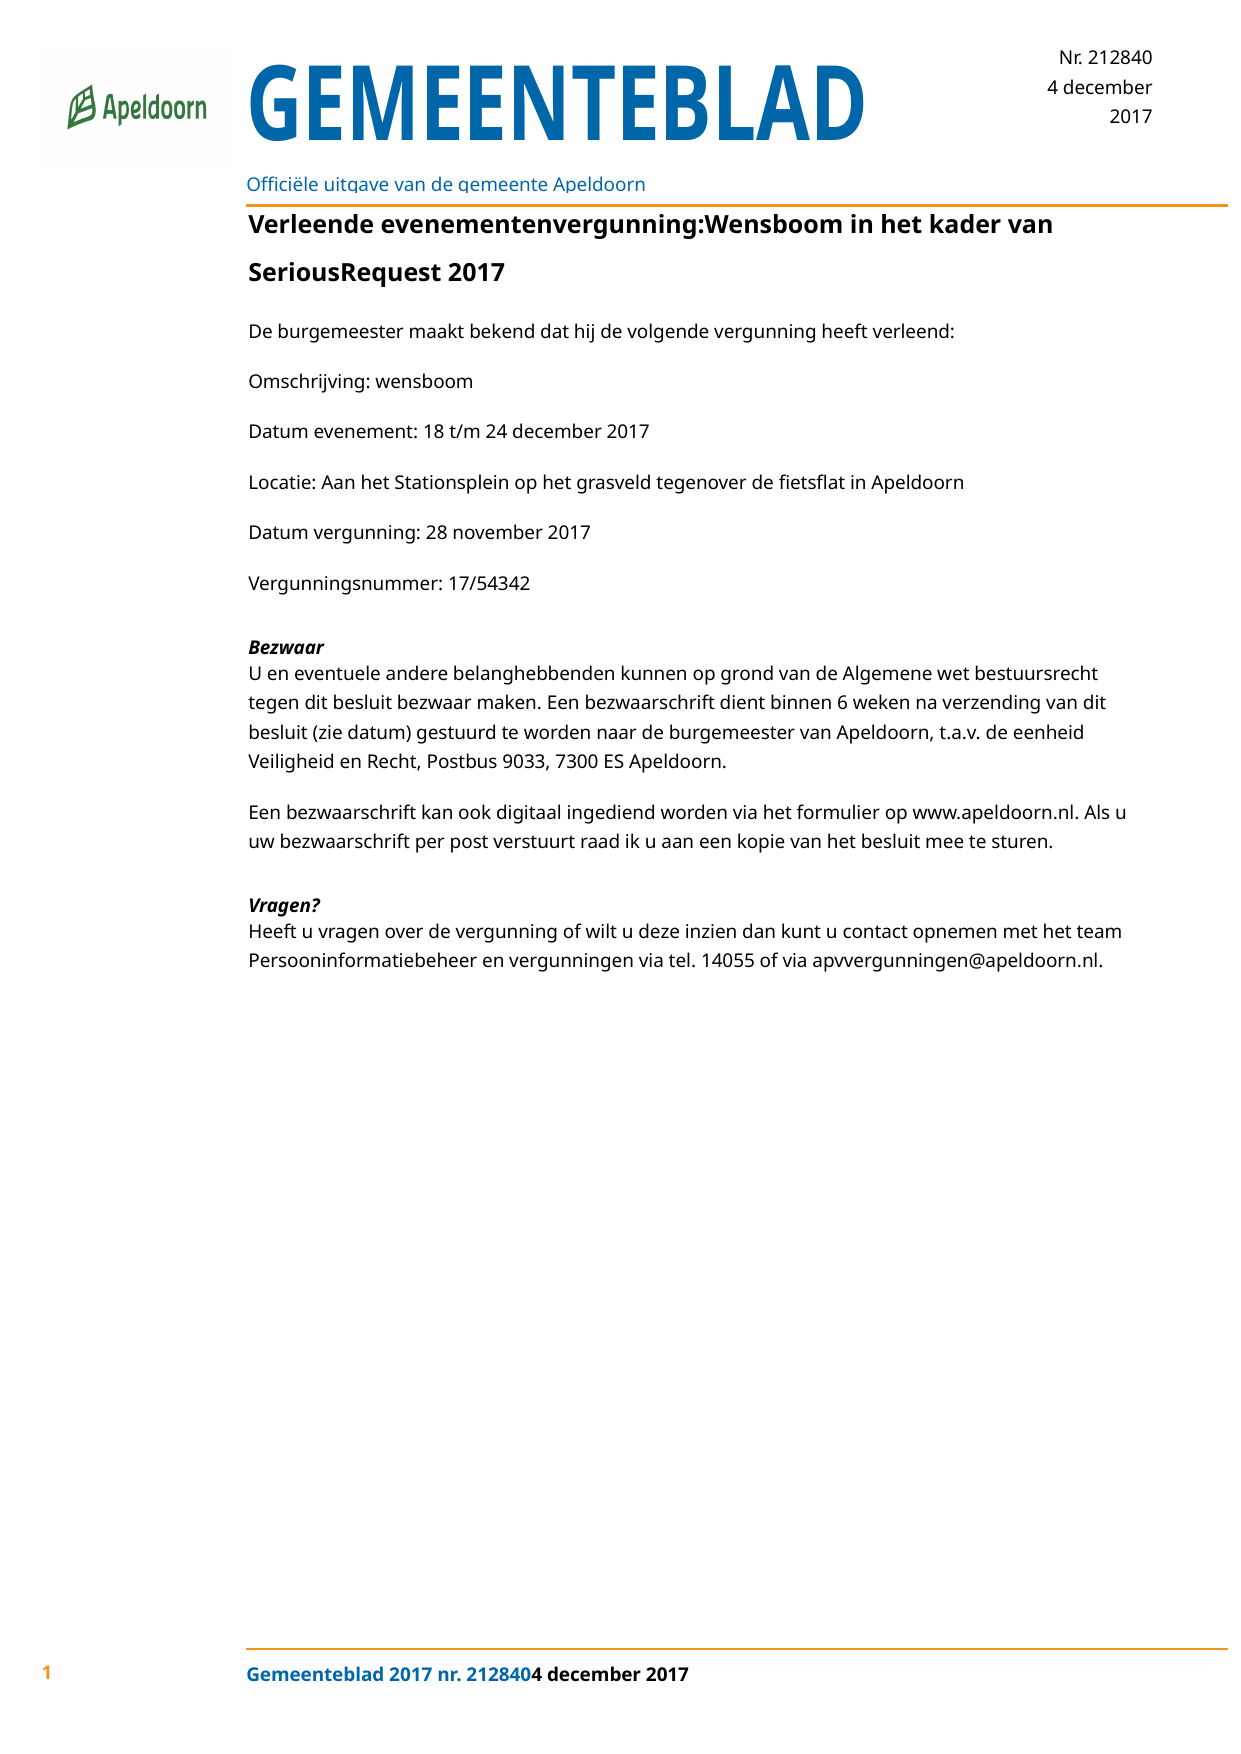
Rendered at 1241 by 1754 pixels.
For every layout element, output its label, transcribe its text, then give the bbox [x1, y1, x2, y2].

text Datum evenement: 18 t/m 24 december 2017 [248, 419, 1152, 444]
text Locatie: Aan het Stationsplein op het grasveld tegenover de fietsflat in Apeldoorn [248, 469, 1152, 495]
text Een bezwaarschrift kan ook digitaal ingediend worden via het formulier op www.apeldoorn.nl. Als u uw bezwaarschrift per post verstuurt raad ik u aan een kopie van het besluit mee te sturen. [248, 799, 1152, 854]
text Datum vergunning: 28 november 2017 [248, 519, 1152, 545]
text Bezwaar [248, 634, 1152, 660]
text De burgemeester maakt bekend dat hij de volgende vergunning heeft verleend: [248, 318, 1152, 344]
text U en eventuele andere belanghebbenden kunnen op grond van de Algemene wet bestuursrecht tegen dit besluit bezwaar maken. Een bezwaarschrift dient binnen 6 weken na verzending van dit besluit (zie datum) gestuurd te worden naar de burgemeester van Apeldoorn, t.a.v. de eenheid Veiligheid en Recht, Postbus 9033, 7300 ES Apeldoorn. [248, 660, 1152, 774]
text Omschrijving: wensboom [248, 368, 1152, 394]
text Vragen? [248, 892, 1152, 918]
picture [41, 47, 231, 172]
text Heeft u vragen over de vergunning of wilt u deze inzien dan kunt u contact opnemen met het team Persooninformatiebeheer en vergunningen via tel. 14055 of via apvvergunningen@apeldoorn.nl. [248, 918, 1152, 973]
text Verleende evenementenvergunning:Wensboom in het kader van SeriousRequest 2017 [248, 207, 1152, 288]
text Vergunningsnummer: 17/54342 [248, 570, 1152, 596]
